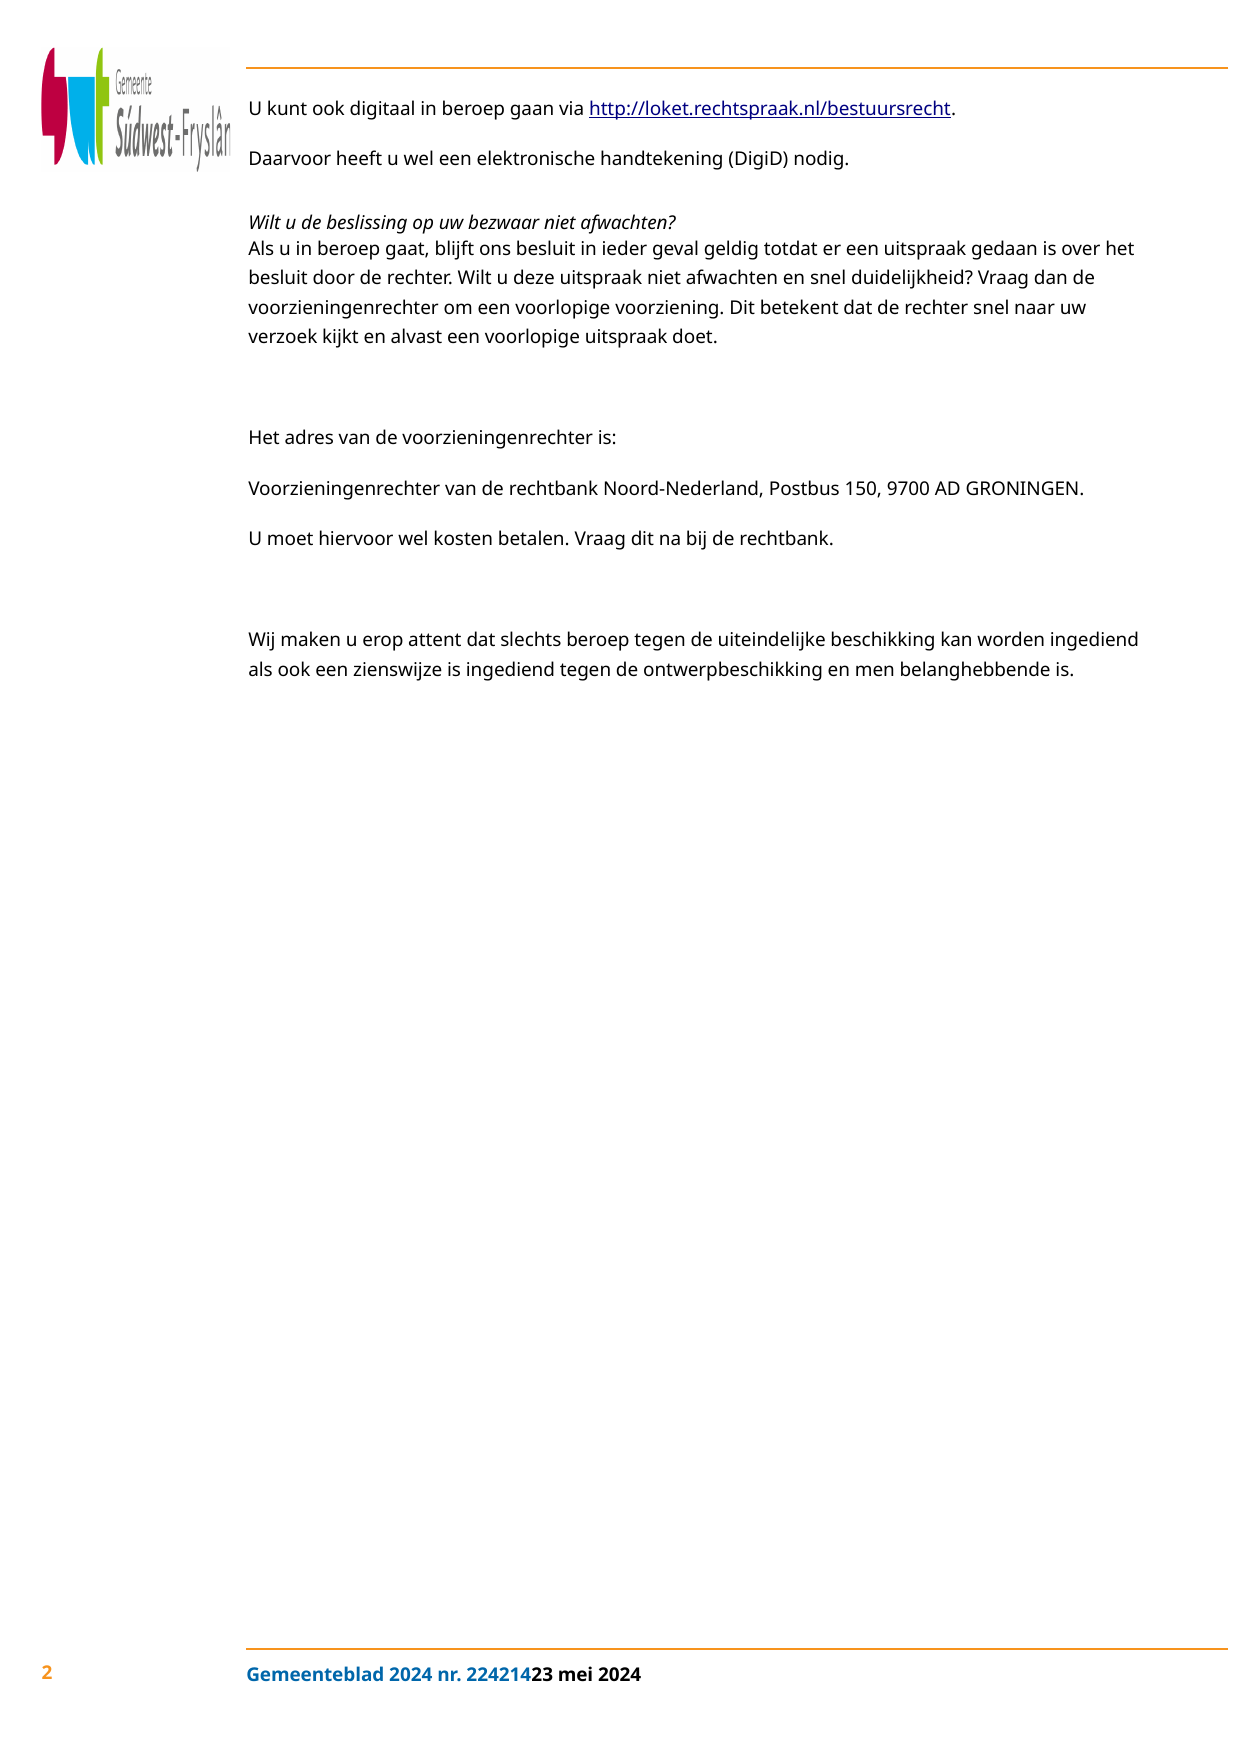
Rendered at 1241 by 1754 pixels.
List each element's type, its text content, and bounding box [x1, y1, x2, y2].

text U moet hiervoor wel kosten betalen. Vraag dit na bij de rechtbank. [248, 525, 1152, 551]
text Daarvoor heeft u wel een elektronische handtekening (DigiD) nodig. [248, 145, 1152, 171]
text U kunt ook digitaal in beroep gaan via http://loket.rechtspraak.nl/bestuursrecht. [248, 95, 1152, 121]
text Het adres van de voorzieningenrechter is: [248, 424, 1152, 450]
picture [41, 47, 231, 172]
text Wilt u de beslissing op uw bezwaar niet afwachten? [248, 209, 1152, 235]
text Als u in beroep gaat, blijft ons besluit in ieder geval geldig totdat er een uitspraak gedaan is over het besluit door de rechter. Wilt u deze uitspraak niet afwachten en snel duidelijkheid? Vraag dan de voorzieningenrechter om een voorlopige voorziening. Dit betekent dat de rechter snel naar uw verzoek kijkt en alvast een voorlopige uitspraak doet. [248, 235, 1152, 349]
text Voorzieningenrechter van de rechtbank Noord-Nederland, Postbus 150, 9700 AD GRONINGEN. [248, 475, 1152, 501]
text Wij maken u erop attent dat slechts beroep tegen de uiteindelijke beschikking kan worden ingediend als ook een zienswijze is ingediend tegen de ontwerpbeschikking en men belanghebbende is. [248, 626, 1152, 681]
